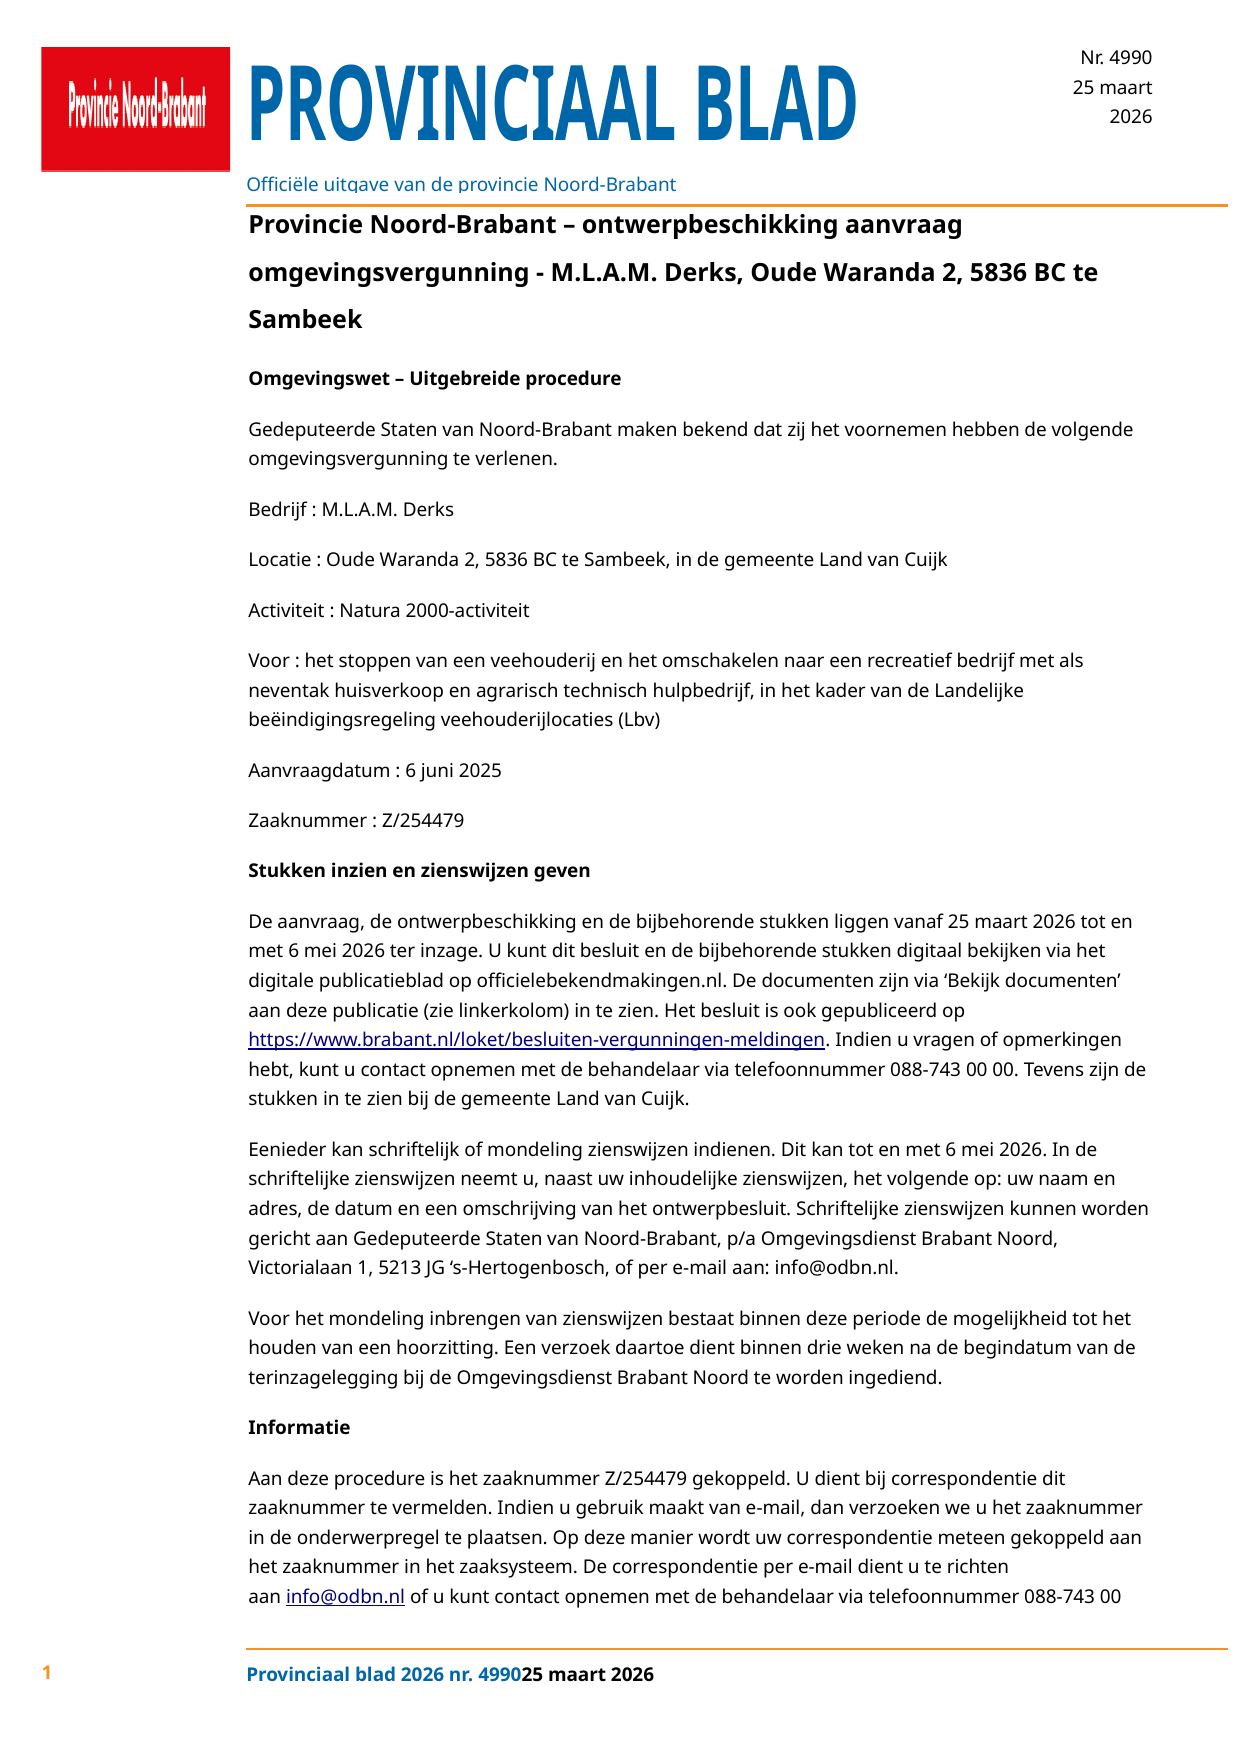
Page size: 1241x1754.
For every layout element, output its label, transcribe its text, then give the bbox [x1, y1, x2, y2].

text Voor het mondeling inbrengen van zienswijzen bestaat binnen deze periode de mogelijkheid tot het houden van een hoorzitting. Een verzoek daartoe dient binnen drie weken na de begindatum van de terinzagelegging bij de Omgevingsdienst Brabant Noord te worden ingediend. [248, 1305, 1152, 1389]
text Aan deze procedure is het zaaknummer Z/254479 gekoppeld. U dient bij correspondentie dit zaaknummer te vermelden. Indien u gebruik maakt van e-mail, dan verzoeken we u het zaaknummer in de onderwerpregel te plaatsen. Op deze manier wordt uw correspondentie meteen gekoppeld aan het zaaknummer in het zaaksysteem. De correspondentie per e-mail dient u te richten aan info@odbn.nl of u kunt contact opnemen met de behandelaar via telefoonnummer 088-743 00 [248, 1465, 1152, 1609]
text Gedeputeerde Staten van Noord-Brabant maken bekend dat zij het voornemen hebben de volgende omgevingsvergunning te verlenen. [248, 416, 1152, 471]
text Omgevingswet – Uitgebreide procedure [248, 366, 1152, 391]
text Locatie : Oude Waranda 2, 5836 BC te Sambeek, in de gemeente Land van Cuijk [248, 546, 1152, 572]
text Bedrijf : M.L.A.M. Derks [248, 496, 1152, 522]
text Aanvraagdatum : 6 juni 2025 [248, 757, 1152, 782]
text Zaaknummer : Z/254479 [248, 807, 1152, 833]
text Stukken inzien en zienswijzen geven [248, 858, 1152, 883]
picture [41, 47, 231, 172]
text Activiteit : Natura 2000-activiteit [248, 597, 1152, 622]
text Informatie [248, 1414, 1152, 1440]
text Eenieder kan schriftelijk of mondeling zienswijzen indienen. Dit kan tot en met 6 mei 2026. In de schriftelijke zienswijzen neemt u, naast uw inhoudelijke zienswijzen, het volgende op: uw naam en adres, de datum en een omschrijving van het ontwerpbesluit. Schriftelijke zienswijzen kunnen worden gericht aan Gedeputeerde Staten van Noord-Brabant, p/a Omgevingsdienst Brabant Noord, Victorialaan 1, 5213 JG ‘s-Hertogenbosch, of per e-mail aan: info@odbn.nl. [248, 1136, 1152, 1280]
text Voor : het stoppen van een veehouderij en het omschakelen naar een recreatief bedrijf met als neventak huisverkoop en agrarisch technisch hulpbedrijf, in het kader van de Landelijke beëindigingsregeling veehouderijlocaties (Lbv) [248, 647, 1152, 732]
text De aanvraag, de ontwerpbeschikking en de bijbehorende stukken liggen vanaf 25 maart 2026 tot en met 6 mei 2026 ter inzage. U kunt dit besluit en de bijbehorende stukken digitaal bekijken via het digitale publicatieblad op officielebekendmakingen.nl. De documenten zijn via ‘Bekijk documenten’ aan deze publicatie (zie linkerkolom) in te zien. Het besluit is ook gepubliceerd op https://www.brabant.nl/loket/besluiten-vergunningen-meldingen. Indien u vragen of opmerkingen hebt, kunt u contact opnemen met de behandelaar via telefoonnummer 088-743 00 00. Tevens zijn de stukken in te zien bij de gemeente Land van Cuijk. [248, 908, 1152, 1111]
text Provincie Noord-Brabant – ontwerpbeschikking aanvraag omgevingsvergunning - M.L.A.M. Derks, Oude Waranda 2, 5836 BC te Sambeek [248, 207, 1152, 336]
